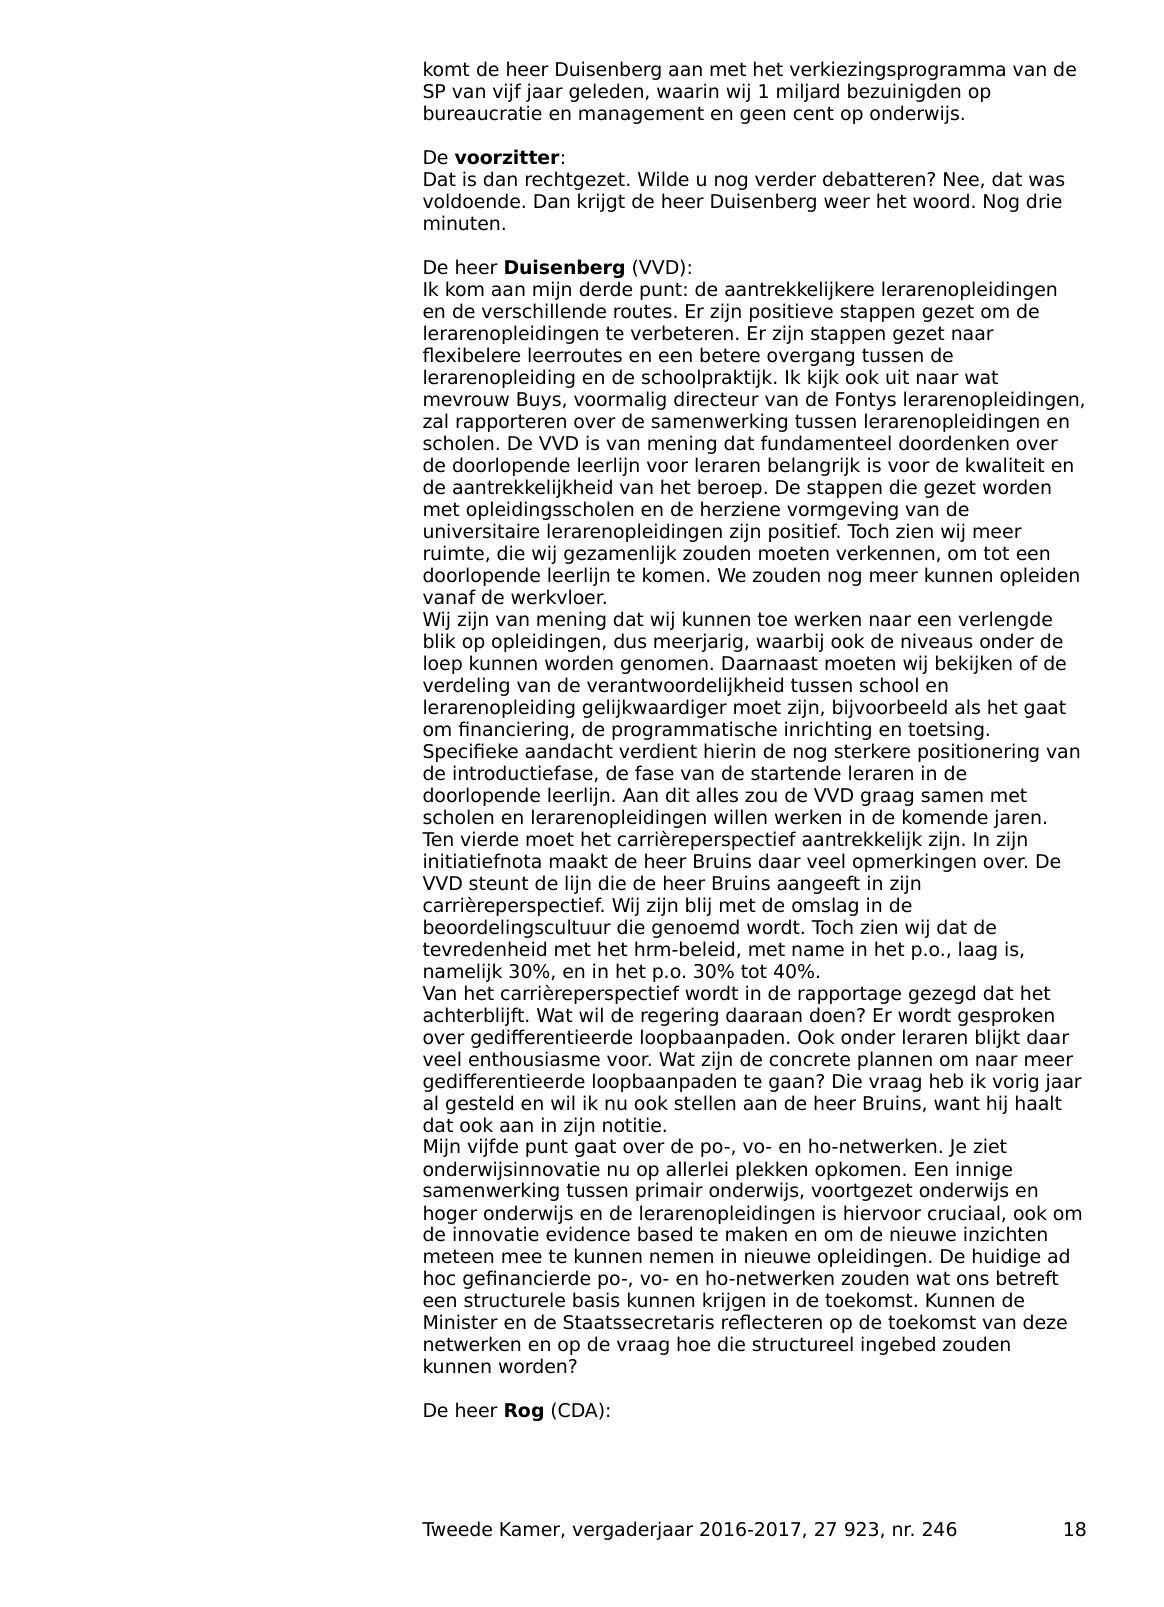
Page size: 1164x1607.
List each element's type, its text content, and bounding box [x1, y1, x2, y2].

text De heer Duisenberg (VVD): [422, 257, 1087, 279]
text Van het carrièreperspectief wordt in de rapportage gezegd dat het achterblijft. Wat wil de regering daaraan doen? Er wordt gesproken over gedifferentieerde loopbaanpaden. Ook onder leraren blijkt daar veel enthousiasme voor. Wat zijn de concrete plannen om naar meer gedifferentieerde loopbaanpaden te gaan? Die vraag heb ik vorig jaar al gesteld en wil ik nu ook stellen aan de heer Bruins, want hij haalt dat ook aan in zijn notitie. [422, 983, 1087, 1136]
text De heer Rog (CDA): [422, 1400, 1087, 1422]
text Mijn vijfde punt gaat over de po-, vo- en ho-netwerken. Je ziet onderwijsinnovatie nu op allerlei plekken opkomen. Een innige samenwerking tussen primair onderwijs, voortgezet onderwijs en hoger onderwijs en de lerarenopleidingen is hiervoor cruciaal, ook om de innovatie evidence based te maken en om de nieuwe inzichten meteen mee te kunnen nemen in nieuwe opleidingen. De huidige ad hoc gefinancierde po-, vo- en ho-netwerken zouden wat ons betreft een structurele basis kunnen krijgen in de toekomst. Kunnen de Minister en de Staatssecretaris reflecteren op de toekomst van deze netwerken en op de vraag hoe die structureel ingebed zouden kunnen worden? [422, 1136, 1087, 1378]
text Dat is dan rechtgezet. Wilde u nog verder debatteren? Nee, dat was voldoende. Dan krijgt de heer Duisenberg weer het woord. Nog drie minuten. [422, 169, 1087, 235]
text Ik kom aan mijn derde punt: de aantrekkelijkere lerarenopleidingen en de verschillende routes. Er zijn positieve stappen gezet om de lerarenopleidingen te verbeteren. Er zijn stappen gezet naar flexibelere leerroutes en een betere overgang tussen de lerarenopleiding en de schoolpraktijk. Ik kijk ook uit naar wat mevrouw Buys, voormalig directeur van de Fontys lerarenopleidingen, zal rapporteren over de samenwerking tussen lerarenopleidingen en scholen. De VVD is van mening dat fundamenteel doordenken over de doorlopende leerlijn voor leraren belangrijk is voor de kwaliteit en de aantrekkelijkheid van het beroep. De stappen die gezet worden met opleidingsscholen en de herziene vormgeving van de universitaire lerarenopleidingen zijn positief. Toch zien wij meer ruimte, die wij gezamenlijk zouden moeten verkennen, om tot een doorlopende leerlijn te komen. We zouden nog meer kunnen opleiden vanaf de werkvloer. [422, 279, 1087, 609]
text komt de heer Duisenberg aan met het verkiezingsprogramma van de SP van vijf jaar geleden, waarin wij 1 miljard bezuinigden op bureaucratie en management en geen cent op onderwijs. [422, 59, 1087, 125]
text Wij zijn van mening dat wij kunnen toe werken naar een verlengde blik op opleidingen, dus meerjarig, waarbij ook de niveaus onder de loep kunnen worden genomen. Daarnaast moeten wij bekijken of de verdeling van de verantwoordelijkheid tussen school en lerarenopleiding gelijkwaardiger moet zijn, bijvoorbeeld als het gaat om financiering, de programmatische inrichting en toetsing. Specifieke aandacht verdient hierin de nog sterkere positionering van de introductiefase, de fase van de startende leraren in de doorlopende leerlijn. Aan dit alles zou de VVD graag samen met scholen en lerarenopleidingen willen werken in de komende jaren. [422, 609, 1087, 829]
text Ten vierde moet het carrièreperspectief aantrekkelijk zijn. In zijn initiatiefnota maakt de heer Bruins daar veel opmerkingen over. De VVD steunt de lijn die de heer Bruins aangeeft in zijn carrièreperspectief. Wij zijn blij met de omslag in de beoordelingscultuur die genoemd wordt. Toch zien wij dat de tevredenheid met het hrm-beleid, met name in het p.o., laag is, namelijk 30%, en in het p.o. 30% tot 40%. [422, 829, 1087, 983]
text De voorzitter: [422, 147, 1087, 169]
